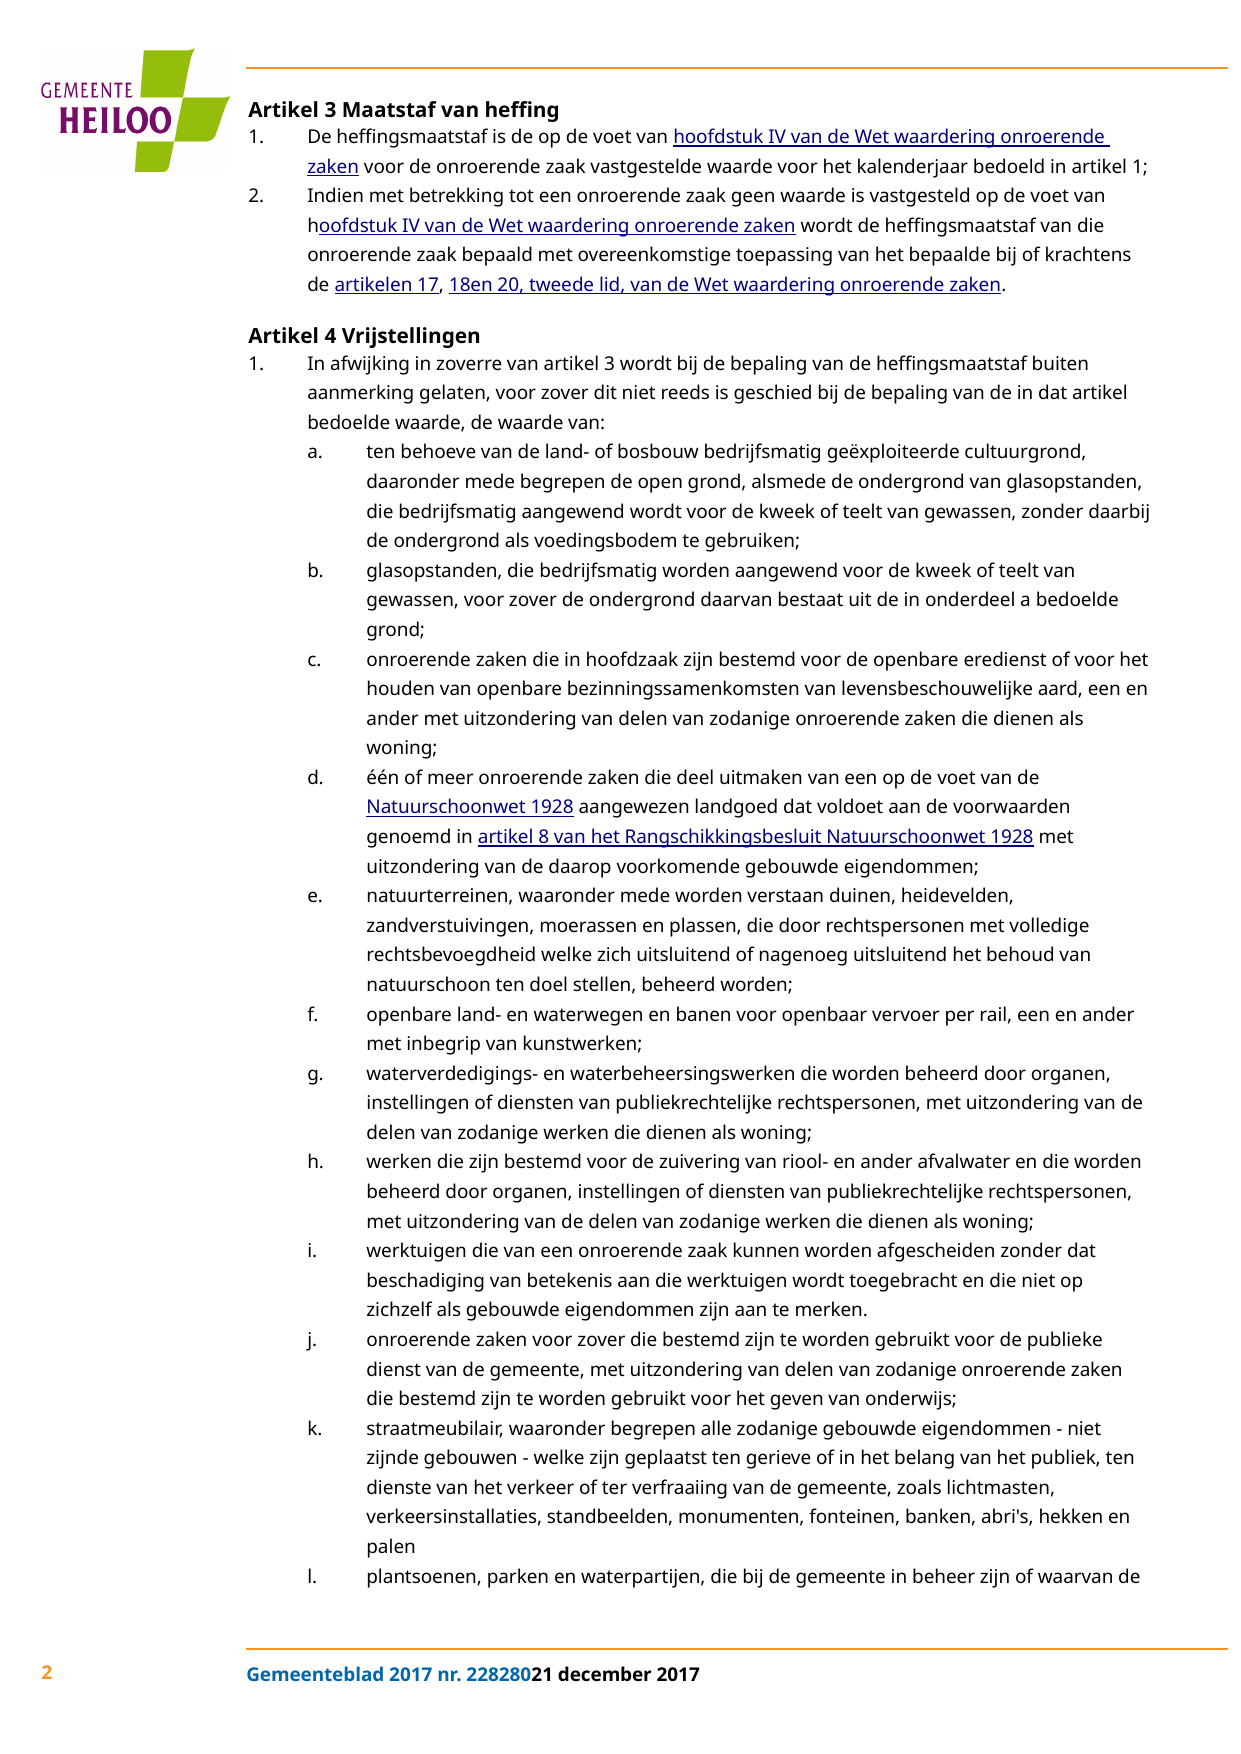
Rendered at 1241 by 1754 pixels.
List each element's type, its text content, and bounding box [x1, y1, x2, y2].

text Artikel 3 Maatstaf van heffing [248, 95, 1152, 123]
text Artikel 4 Vrijstellingen [248, 322, 1152, 350]
list De heffingsmaatstaf is de op de voet van hoofdstuk IV van de Wet waardering onroerende zaken voor de onroerende zaak vastgestelde waarde voor het kalenderjaar bedoeld in artikel 1; [248, 123, 1152, 178]
list openbare land- en waterwegen en banen voor openbaar vervoer per rail, een en ander met inbegrip van kunstwerken; [307, 1001, 1152, 1056]
list Indien met betrekking tot een onroerende zaak geen waarde is vastgesteld op de voet van hoofdstuk IV van de Wet waardering onroerende zaken wordt de heffingsmaatstaf van die onroerende zaak bepaald met overeenkomstige toepassing van het bepaalde bij of krachtens de artikelen 17, 18en 20, tweede lid, van de Wet waardering onroerende zaken. [248, 182, 1152, 297]
list In afwijking in zoverre van artikel 3 wordt bij de bepaling van de heffingsmaatstaf buiten aanmerking gelaten, voor zover dit niet reeds is geschied bij de bepaling van de in dat artikel bedoelde waarde, de waarde van: [248, 350, 1152, 435]
list ten behoeve van de land- of bosbouw bedrijfsmatig geëxploiteerde cultuurgrond, daaronder mede begrepen de open grond, alsmede de ondergrond van glasopstanden, die bedrijfsmatig aangewend wordt voor de kweek of teelt van gewassen, zonder daarbij de ondergrond als voedingsbodem te gebruiken; [307, 439, 1152, 553]
list werken die zijn bestemd voor de zuivering van riool- en ander afvalwater en die worden beheerd door organen, instellingen of diensten van publiekrechtelijke rechtspersonen, met uitzondering van de delen van zodanige werken die dienen als woning; [307, 1149, 1152, 1234]
list glasopstanden, die bedrijfsmatig worden aangewend voor de kweek of teelt van gewassen, voor zover de ondergrond daarvan bestaat uit de in onderdeel a bedoelde grond; [307, 557, 1152, 642]
list waterverdedigings- en waterbeheersingswerken die worden beheerd door organen, instellingen of diensten van publiekrechtelijke rechtspersonen, met uitzondering van de delen van zodanige werken die dienen als woning; [307, 1060, 1152, 1145]
list één of meer onroerende zaken die deel uitmaken van een op de voet van de Natuurschoonwet 1928 aangewezen landgoed dat voldoet aan de voorwaarden genoemd in artikel 8 van het Rangschikkingsbesluit Natuurschoonwet 1928 met uitzondering van de daarop voorkomende gebouwde eigendommen; [307, 764, 1152, 879]
list plantsoenen, parken en waterpartijen, die bij de gemeente in beheer zijn of waarvan de [307, 1563, 1152, 1589]
list natuurterreinen, waaronder mede worden verstaan duinen, heidevelden, zandverstuivingen, moerassen en plassen, die door rechtspersonen met volledige rechtsbevoegdheid welke zich uitsluitend of nagenoeg uitsluitend het behoud van natuurschoon ten doel stellen, beheerd worden; [307, 882, 1152, 997]
list straatmeubilair, waaronder begrepen alle zodanige gebouwde eigendommen - niet zijnde gebouwen - welke zijn geplaatst ten gerieve of in het belang van het publiek, ten dienste van het verkeer of ter verfraaiing van de gemeente, zoals lichtmasten, verkeersinstallaties, standbeelden, monumenten, fonteinen, banken, abri's, hekken en palen [307, 1415, 1152, 1559]
list onroerende zaken voor zover die bestemd zijn te worden gebruikt voor de publieke dienst van de gemeente, met uitzondering van delen van zodanige onroerende zaken die bestemd zijn te worden gebruikt voor het geven van onderwijs; [307, 1326, 1152, 1411]
picture [41, 47, 231, 172]
list onroerende zaken die in hoofdzaak zijn bestemd voor de openbare eredienst of voor het houden van openbare bezinningssamenkomsten van levensbeschouwelijke aard, een en ander met uitzondering van delen van zodanige onroerende zaken die dienen als woning; [307, 646, 1152, 760]
list werktuigen die van een onroerende zaak kunnen worden afgescheiden zonder dat beschadiging van betekenis aan die werktuigen wordt toegebracht en die niet op zichzelf als gebouwde eigendommen zijn aan te merken. [307, 1237, 1152, 1322]
